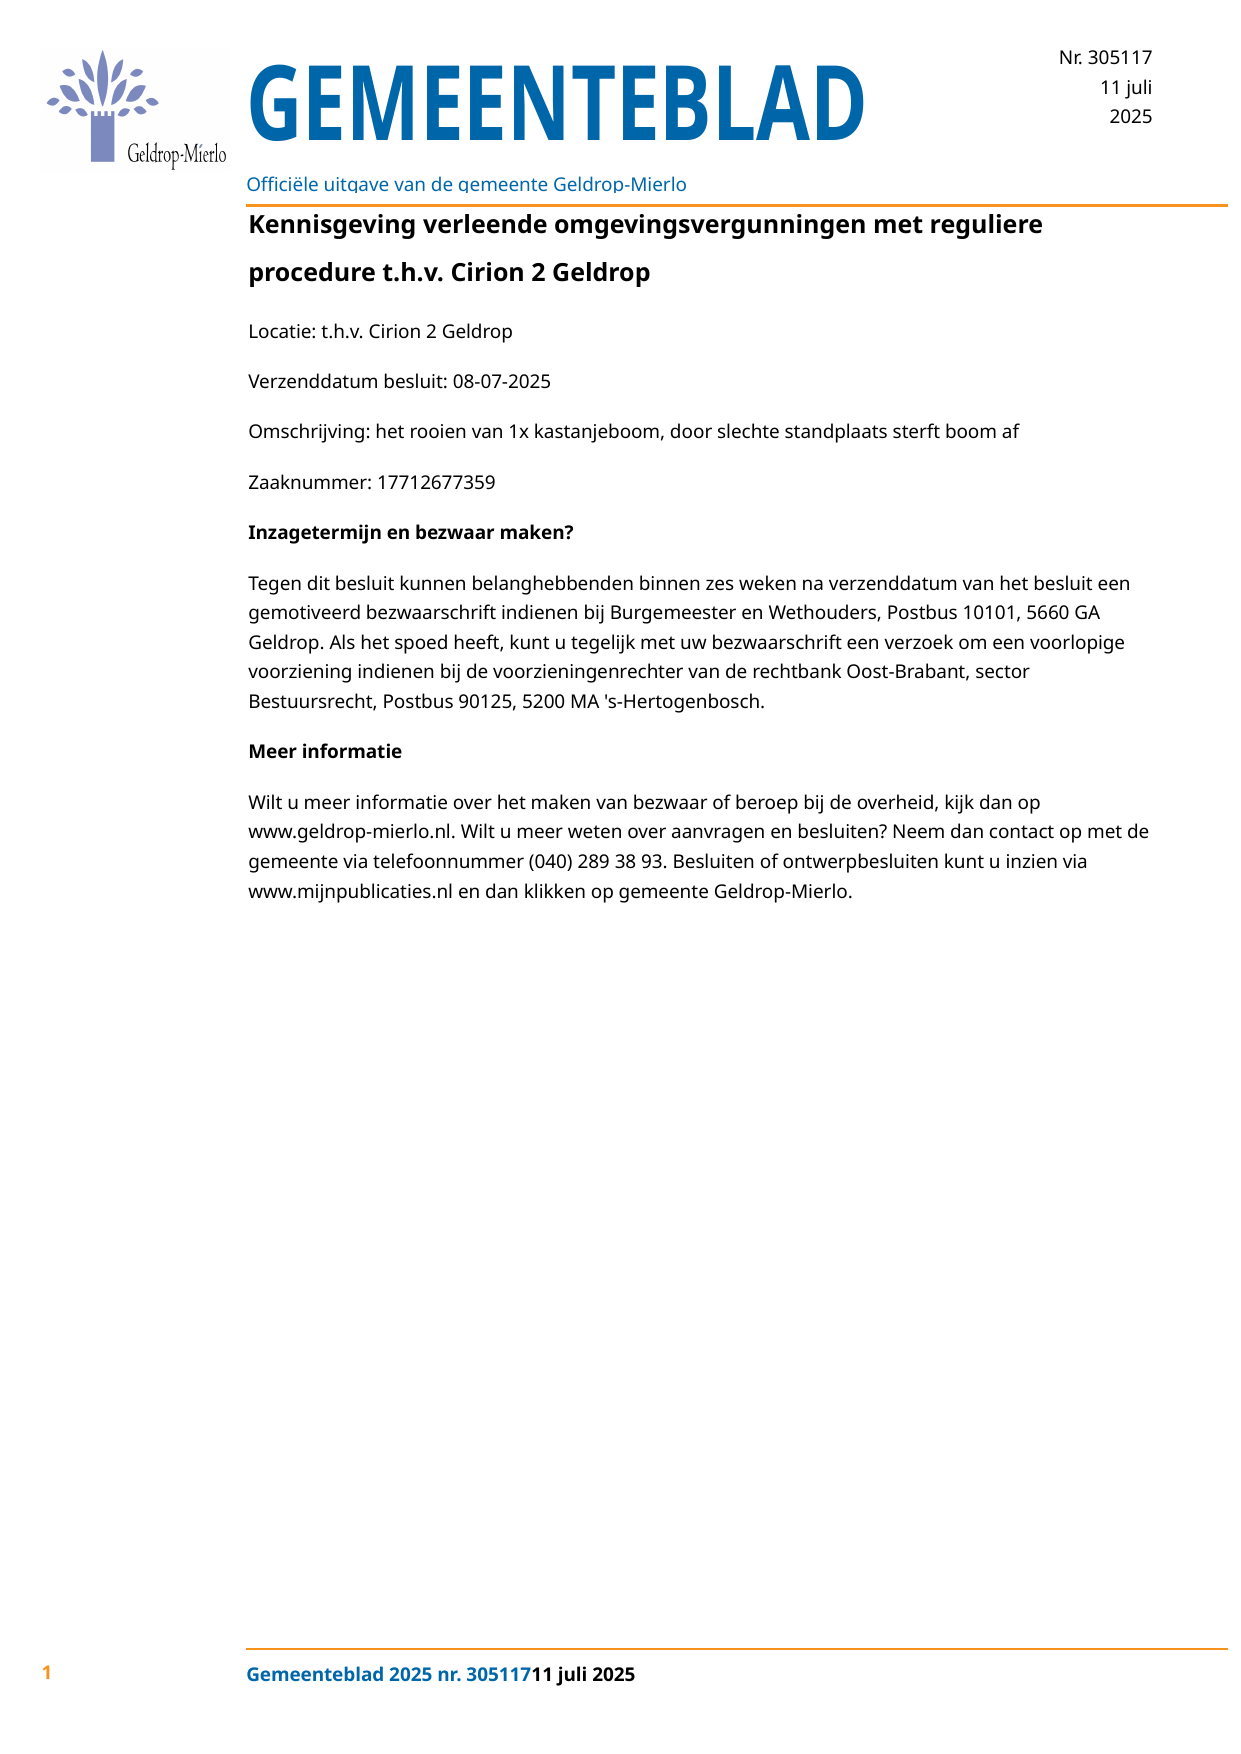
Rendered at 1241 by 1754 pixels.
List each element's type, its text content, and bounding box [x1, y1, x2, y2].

text Tegen dit besluit kunnen belanghebbenden binnen zes weken na verzenddatum van het besluit een gemotiveerd bezwaarschrift indienen bij Burgemeester en Wethouders, Postbus 10101, 5660 GA Geldrop. Als het spoed heeft, kunt u tegelijk met uw bezwaarschrift een verzoek om een voorlopige voorziening indienen bij de voorzieningenrechter van de rechtbank Oost-Brabant, sector Bestuursrecht, Postbus 90125, 5200 MA 's-Hertogenbosch. [248, 570, 1152, 714]
text Omschrijving: het rooien van 1x kastanjeboom, door slechte standplaats sterft boom af [248, 419, 1152, 444]
text Meer informatie [248, 739, 1152, 764]
text Verzenddatum besluit: 08-07-2025 [248, 368, 1152, 394]
text Zaaknummer: 17712677359 [248, 469, 1152, 495]
picture [41, 47, 231, 172]
text Wilt u meer informatie over het maken van bezwaar of beroep bij de overheid, kijk dan op www.geldrop-mierlo.nl. Wilt u meer weten over aanvragen en besluiten? Neem dan contact op met de gemeente via telefoonnummer (040) 289 38 93. Besluiten of ontwerpbesluiten kunt u inzien via www.mijnpublicaties.nl en dan klikken op gemeente Geldrop-Mierlo. [248, 789, 1152, 904]
text Locatie: t.h.v. Cirion 2 Geldrop [248, 318, 1152, 344]
text Kennisgeving verleende omgevingsvergunningen met reguliere procedure t.h.v. Cirion 2 Geldrop [248, 207, 1152, 288]
text Inzagetermijn en bezwaar maken? [248, 519, 1152, 545]
